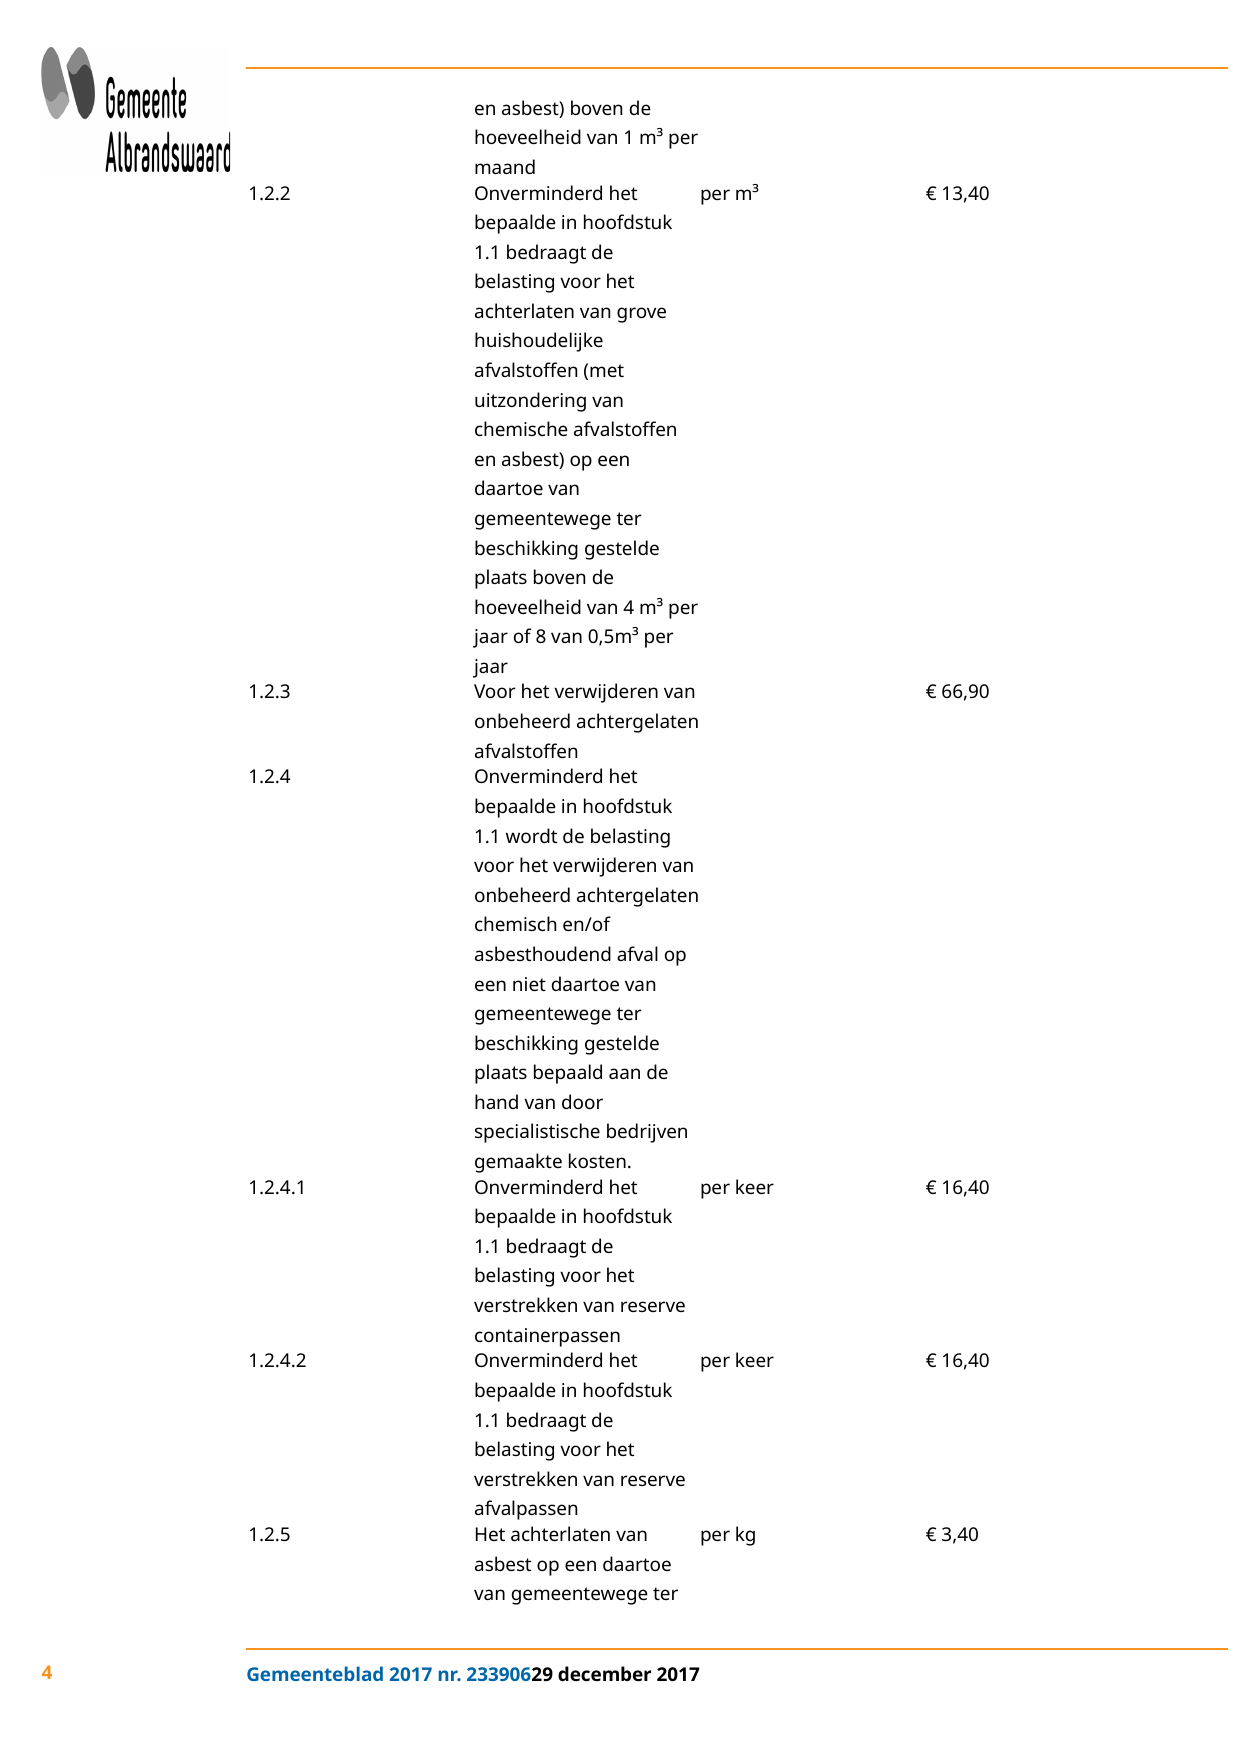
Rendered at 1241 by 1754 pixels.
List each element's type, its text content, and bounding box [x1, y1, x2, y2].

table_cell Onverminderd het bepaalde in hoofdstuk 1.1 bedraagt de belasting voor het verstrekken van reserve containerpassen [474, 1174, 700, 1348]
table_cell per keer [700, 1174, 926, 1348]
table_cell Onverminderd het bepaalde in hoofdstuk 1.1 wordt de belasting voor het verwijderen van onbeheerd achtergelaten chemisch en/of asbesthoudend afval op een niet daartoe van gemeentewege ter beschikking gestelde plaats bepaald aan de hand van door specialistische bedrijven gemaakte kosten. [474, 764, 700, 1174]
table_cell per m³ [700, 180, 926, 679]
table_cell 1.2.4 [248, 764, 474, 1174]
table_cell [700, 764, 926, 1174]
table_header [248, 95, 474, 180]
table_cell € 3,40 [926, 1521, 1152, 1606]
table_header en asbest) boven de hoeveelheid van 1 m³ per maand [474, 95, 700, 180]
table_cell per kg [700, 1521, 926, 1606]
table_cell 1.2.2 [248, 180, 474, 679]
table_header [700, 95, 926, 180]
table_header [926, 95, 1152, 180]
table_cell Onverminderd het bepaalde in hoofdstuk 1.1 bedraagt de belasting voor het achterlaten van grove huishoudelijke afvalstoffen (met uitzondering van chemische afvalstoffen en asbest) op een daartoe van gemeentewege ter beschikking gestelde plaats boven de hoeveelheid van 4 m³ per jaar of 8 van 0,5m³ per jaar [474, 180, 700, 679]
table_cell 1.2.4.2 [248, 1348, 474, 1521]
table_cell per keer [700, 1348, 926, 1521]
table_cell Onverminderd het bepaalde in hoofdstuk 1.1 bedraagt de belasting voor het verstrekken van reserve afvalpassen [474, 1348, 700, 1521]
table_cell € 16,40 [926, 1348, 1152, 1521]
table_cell € 66,90 [926, 679, 1152, 764]
table_cell € 13,40 [926, 180, 1152, 679]
table_cell Voor het verwijderen van onbeheerd achtergelaten afvalstoffen [474, 679, 700, 764]
table_cell 1.2.5 [248, 1521, 474, 1606]
picture [41, 47, 231, 172]
table_cell [700, 679, 926, 764]
table_cell Het achterlaten van asbest op een daartoe van gemeentewege ter [474, 1521, 700, 1606]
table_cell 1.2.4.1 [248, 1174, 474, 1348]
table_cell 1.2.3 [248, 679, 474, 764]
table_cell [926, 764, 1152, 1174]
table_cell € 16,40 [926, 1174, 1152, 1348]
